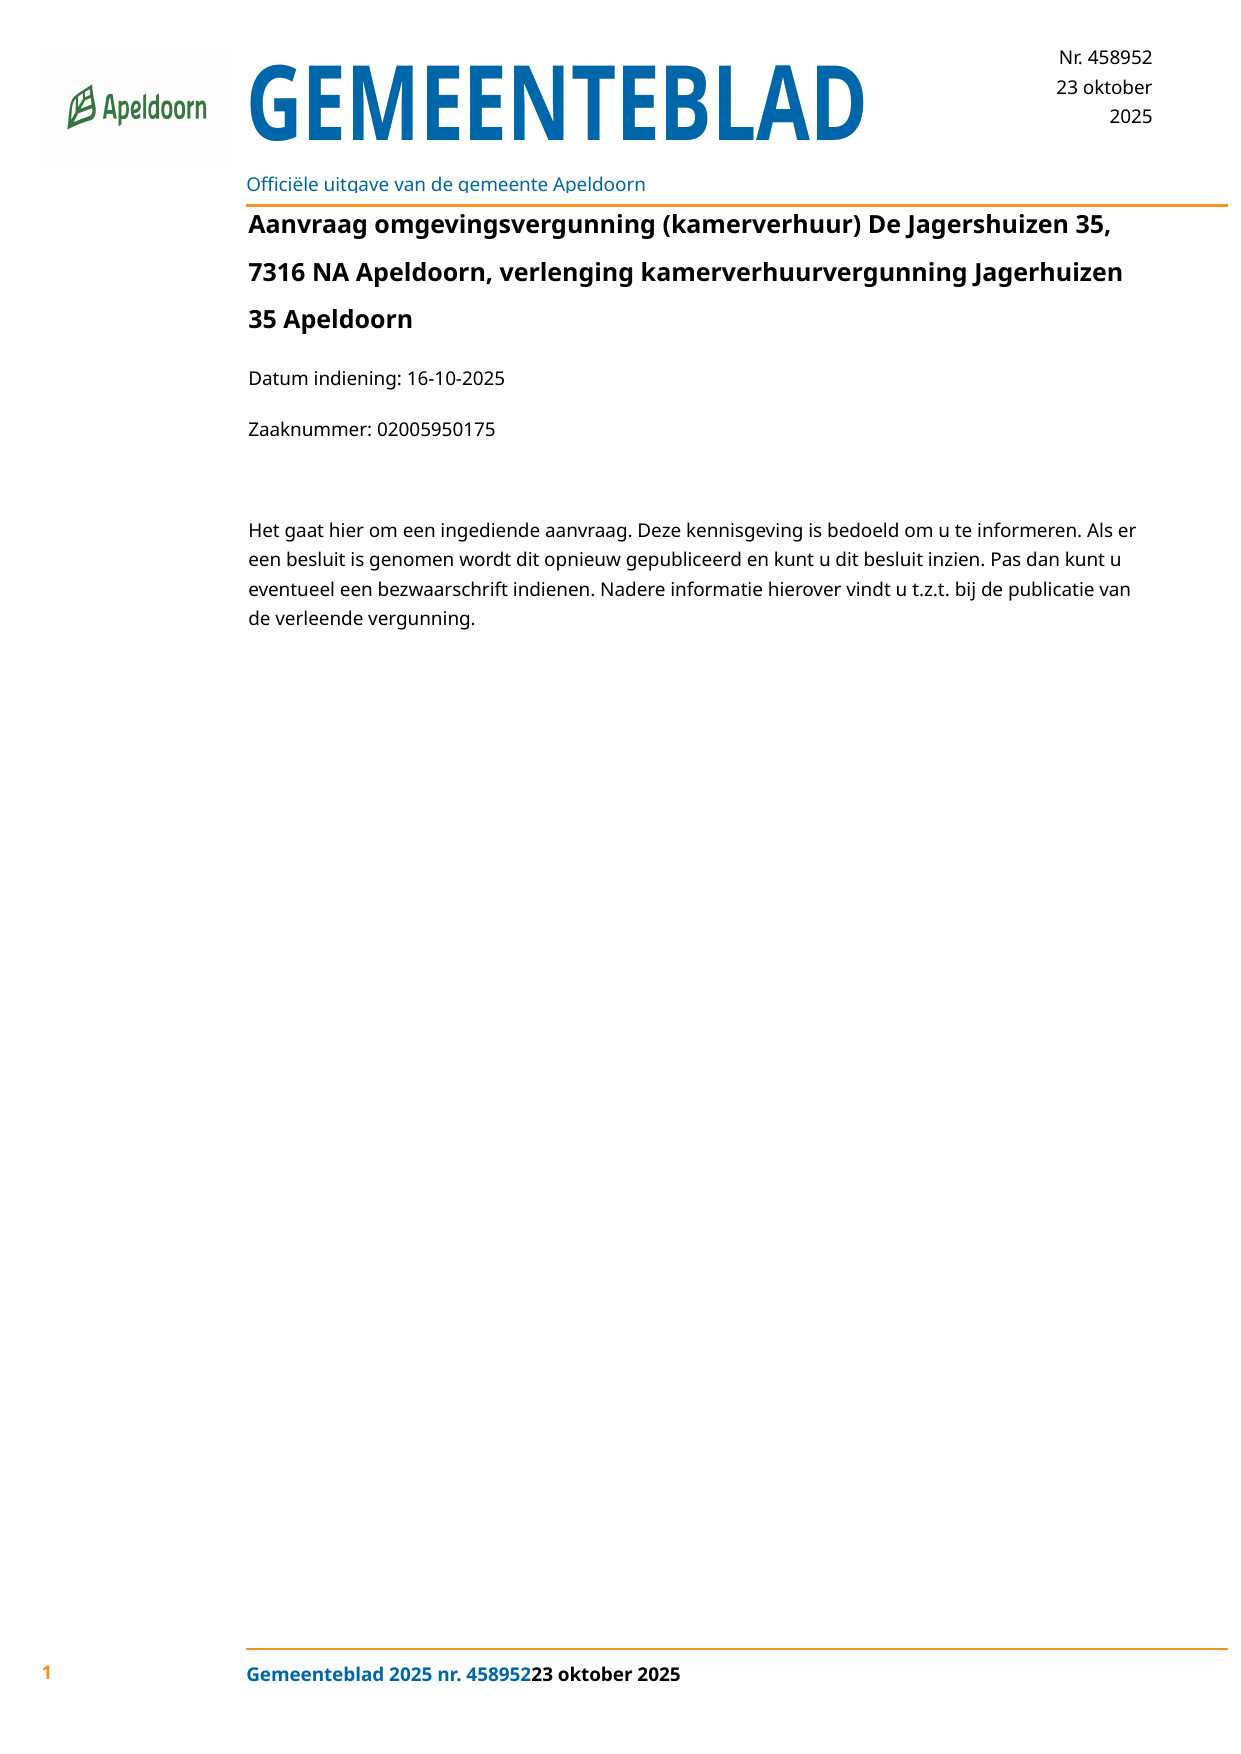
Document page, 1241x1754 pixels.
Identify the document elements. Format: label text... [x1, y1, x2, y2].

text Zaaknummer: 02005950175 [248, 416, 1152, 442]
picture [41, 47, 231, 172]
text Het gaat hier om een ingediende aanvraag. Deze kennisgeving is bedoeld om u te informeren. Als er een besluit is genomen wordt dit opnieuw gepubliceerd en kunt u dit besluit inzien. Pas dan kunt u eventueel een bezwaarschrift indienen. Nadere informatie hierover vindt u t.z.t. bij de publicatie van de verleende vergunning. [248, 517, 1152, 631]
text Datum indiening: 16-10-2025 [248, 366, 1152, 391]
text Aanvraag omgevingsvergunning (kamerverhuur) De Jagershuizen 35, 7316 NA Apeldoorn, verlenging kamerverhuurvergunning Jagerhuizen 35 Apeldoorn [248, 207, 1152, 336]
